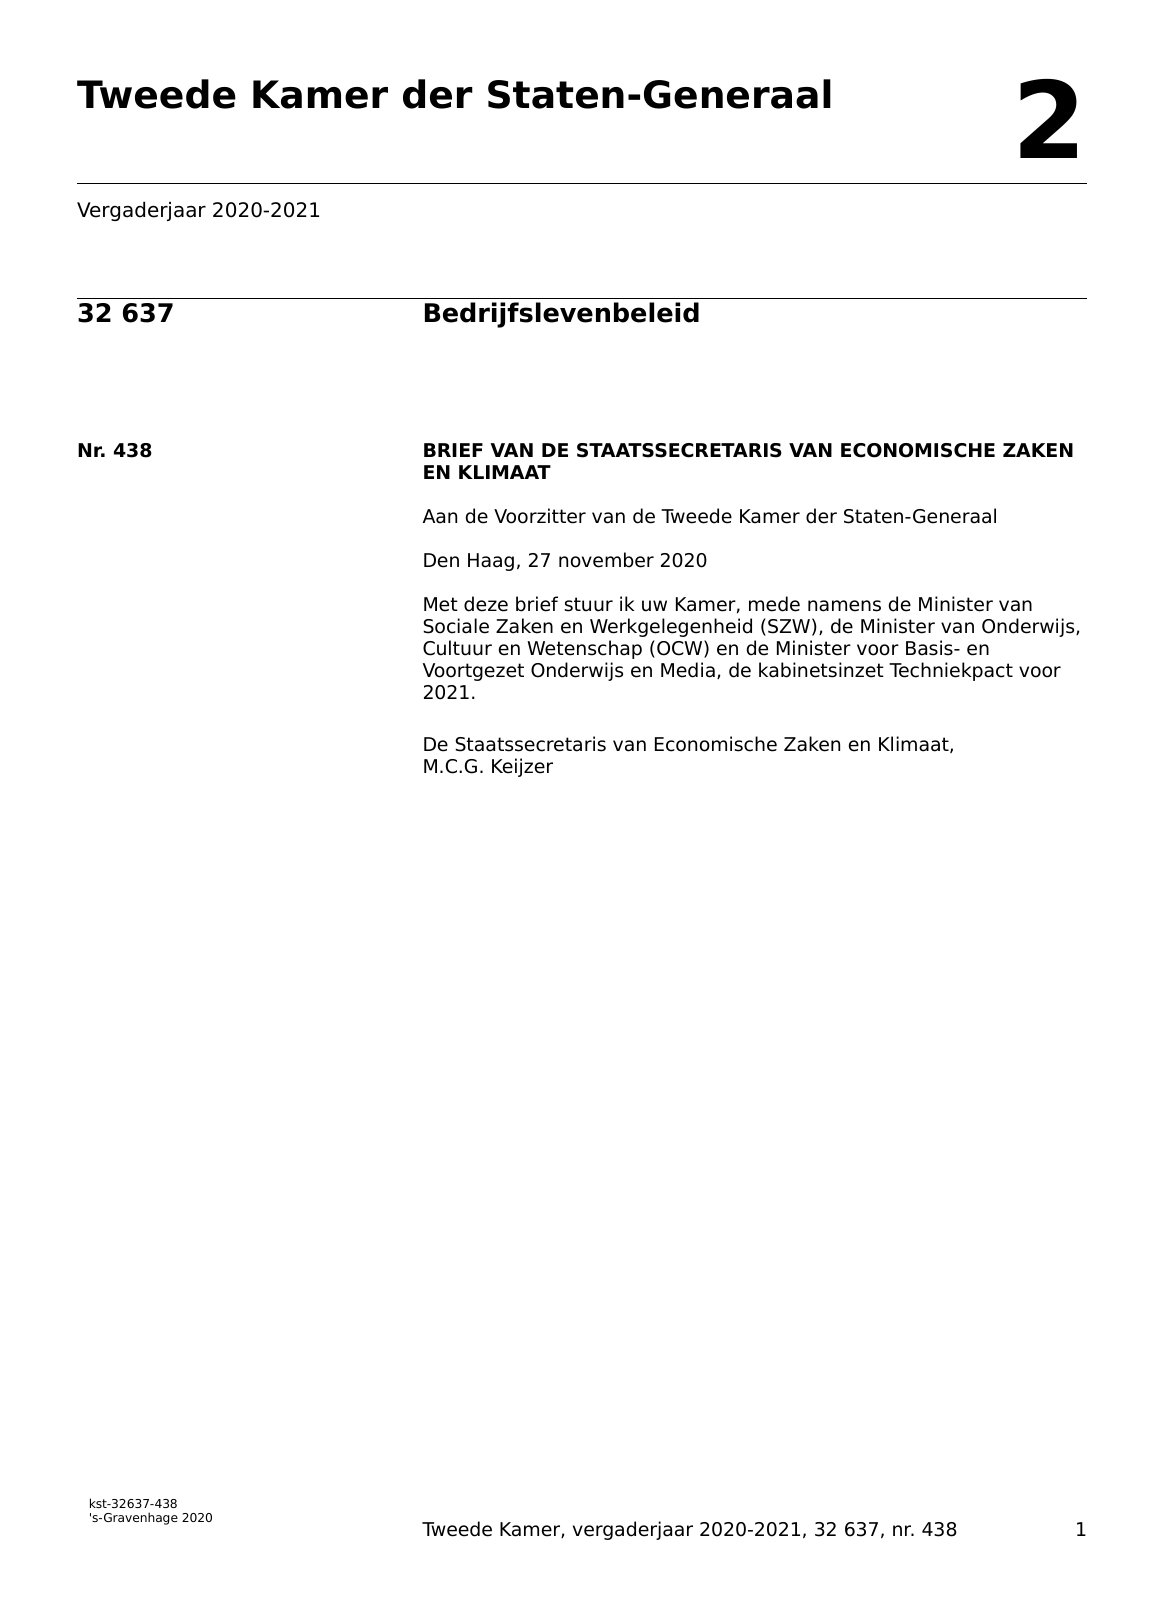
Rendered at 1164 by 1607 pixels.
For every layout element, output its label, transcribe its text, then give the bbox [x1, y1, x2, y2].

text Aan de Voorzitter van de Tweede Kamer der Staten-Generaal [422, 506, 1087, 528]
text Den Haag, 27 november 2020 [422, 550, 1087, 572]
table_header 2 [886, 59, 1087, 183]
text Met deze brief stuur ik uw Kamer, mede namens de Minister van Sociale Zaken en Werkgelegenheid (SZW), de Minister van Onderwijs, Cultuur en Wetenschap (OCW) en de Minister voor Basis- en Voortgezet Onderwijs en Media, de kabinetsinzet Techniekpact voor 2021. [422, 594, 1087, 704]
text kst-32637-438 [88, 1497, 323, 1511]
text De Staatssecretaris van Economische Zaken en Klimaat, M.C.G. Keijzer [422, 734, 1087, 778]
table_header Tweede Kamer der Staten-Generaal [77, 59, 886, 183]
table_cell Vergaderjaar 2020-2021 [77, 184, 1087, 298]
subtitle Nr. 438 BRIEF VAN DE STAATSSECRETARIS VAN ECONOMISCHE ZAKEN EN KLIMAAT [77, 440, 1087, 484]
text 's-Gravenhage 2020 [88, 1511, 323, 1525]
subtitle 32 637 Bedrijfslevenbeleid [77, 299, 1087, 329]
